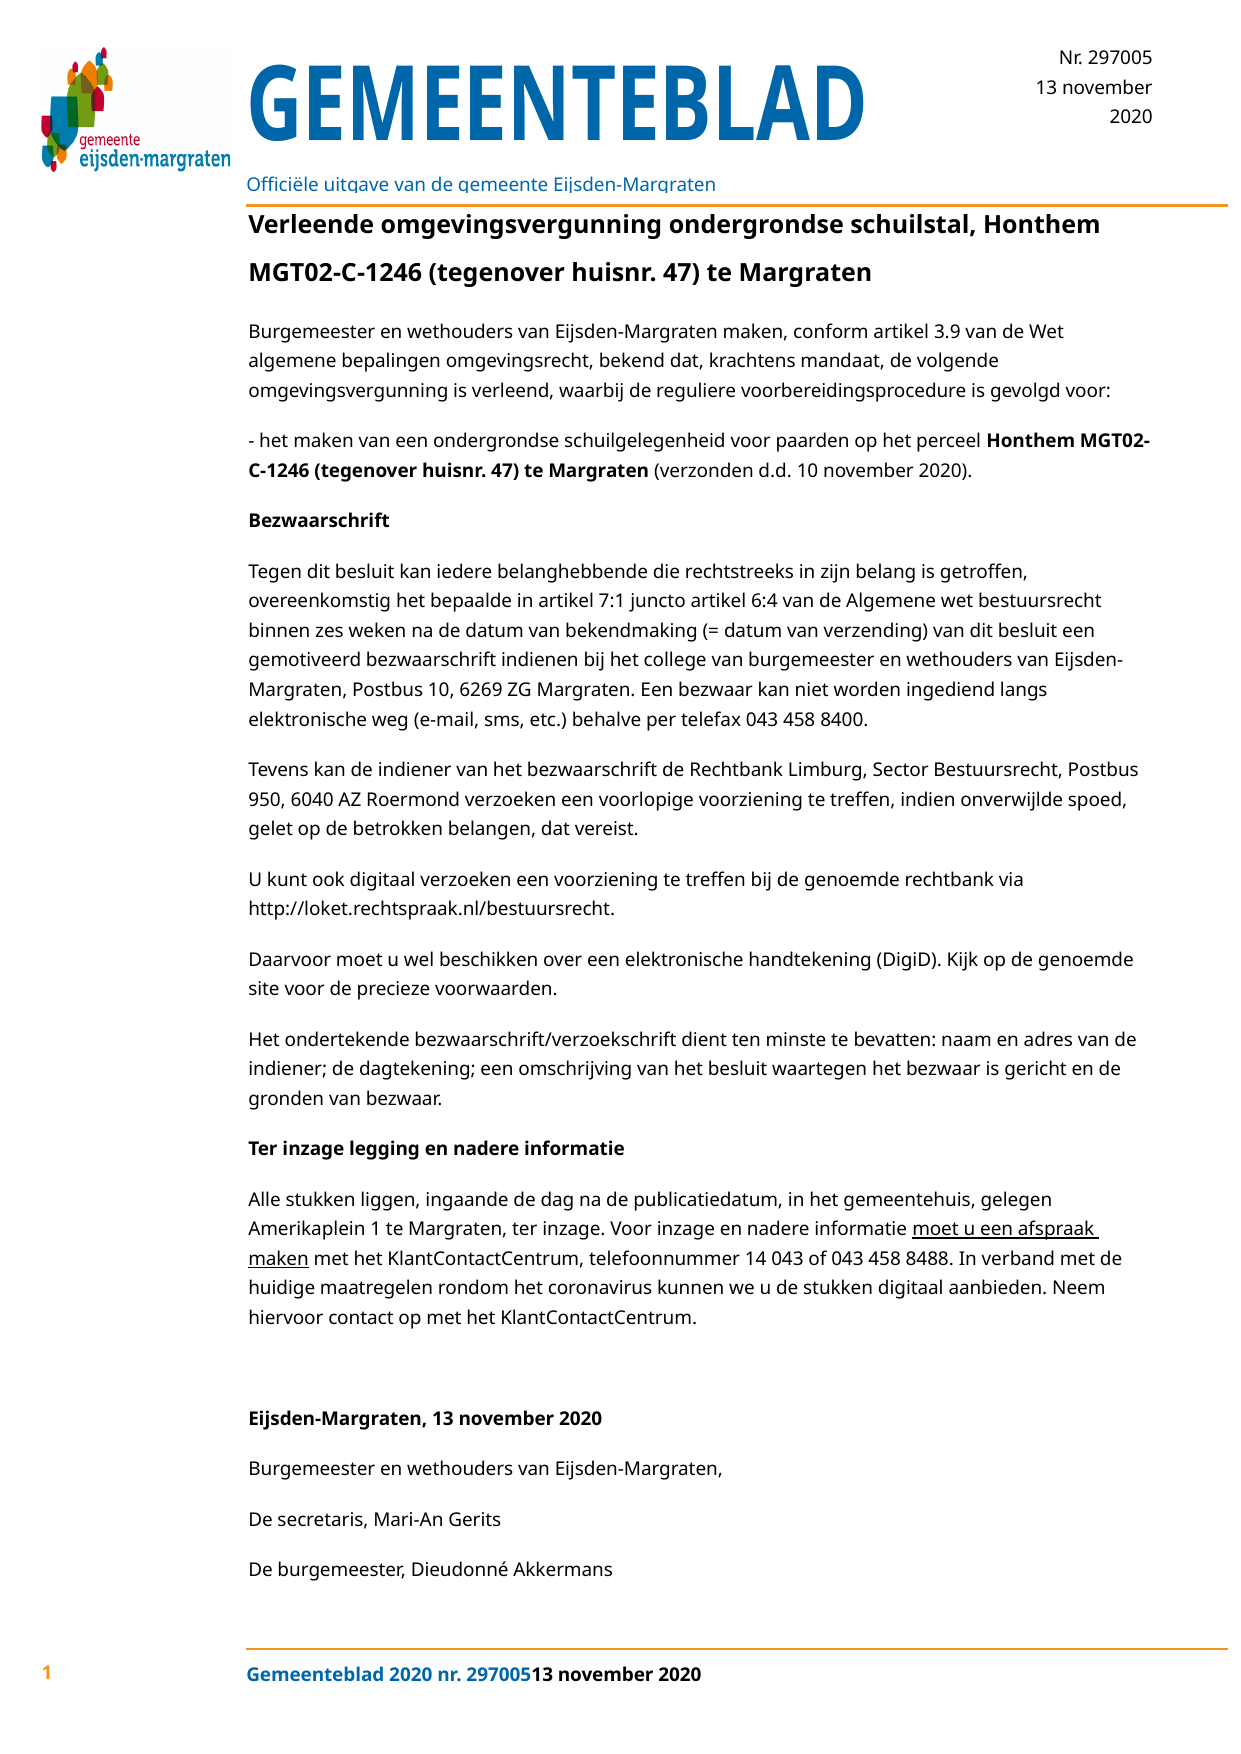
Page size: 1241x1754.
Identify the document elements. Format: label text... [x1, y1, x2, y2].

text Bezwaarschrift [248, 507, 1152, 533]
text Burgemeester en wethouders van Eijsden-Margraten maken, conform artikel 3.9 van de Wet algemene bepalingen omgevingsrecht, bekend dat, krachtens mandaat, de volgende omgevingsvergunning is verleend, waarbij de reguliere voorbereidingsprocedure is gevolgd voor: [248, 318, 1152, 403]
text Burgemeester en wethouders van Eijsden-Margraten, [248, 1455, 1152, 1481]
picture [41, 47, 231, 172]
text - het maken van een ondergrondse schuilgelegenheid voor paarden op het perceel Honthem MGT02-C-1246 (tegenover huisnr. 47) te Margraten (verzonden d.d. 10 november 2020). [248, 427, 1152, 483]
text Eijsden-Margraten, 13 november 2020 [248, 1405, 1152, 1431]
text Tevens kan de indiener van het bezwaarschrift de Rechtbank Limburg, Sector Bestuursrecht, Postbus 950, 6040 AZ Roermond verzoeken een voorlopige voorziening te treffen, indien onverwijlde spoed, gelet op de betrokken belangen, dat vereist. [248, 756, 1152, 841]
text Het ondertekende bezwaarschrift/verzoekschrift dient ten minste te bevatten: naam en adres van de indiener; de dagtekening; een omschrijving van het besluit waartegen het bezwaar is gericht en de gronden van bezwaar. [248, 1026, 1152, 1111]
text De burgemeester, Dieudonné Akkermans [248, 1556, 1152, 1582]
text Ter inzage legging en nadere informatie [248, 1135, 1152, 1161]
text U kunt ook digitaal verzoeken een voorziening te treffen bij de genoemde rechtbank via http://loket.rechtspraak.nl/bestuursrecht. [248, 866, 1152, 921]
text Verleende omgevingsvergunning ondergrondse schuilstal, Honthem MGT02-C-1246 (tegenover huisnr. 47) te Margraten [248, 207, 1152, 288]
text Daarvoor moet u wel beschikken over een elektronische handtekening (DigiD). Kijk op de genoemde site voor de precieze voorwaarden. [248, 946, 1152, 1001]
text Alle stukken liggen, ingaande de dag na de publicatiedatum, in het gemeentehuis, gelegen Amerikaplein 1 te Margraten, ter inzage. Voor inzage en nadere informatie moet u een afspraak maken met het KlantContactCentrum, telefoonnummer 14 043 of 043 458 8488. In verband met de huidige maatregelen rondom het coronavirus kunnen we u de stukken digitaal aanbieden. Neem hiervoor contact op met het KlantContactCentrum. [248, 1186, 1152, 1330]
text De secretaris, Mari-An Gerits [248, 1506, 1152, 1532]
text Tegen dit besluit kan iedere belanghebbende die rechtstreeks in zijn belang is getroffen, overeenkomstig het bepaalde in artikel 7:1 juncto artikel 6:4 van de Algemene wet bestuursrecht binnen zes weken na de datum van bekendmaking (= datum van verzending) van dit besluit een gemotiveerd bezwaarschrift indienen bij het college van burgemeester en wethouders van Eijsden-Margraten, Postbus 10, 6269 ZG Margraten. Een bezwaar kan niet worden ingediend langs elektronische weg (e-mail, sms, etc.) behalve per telefax 043 458 8400. [248, 558, 1152, 732]
